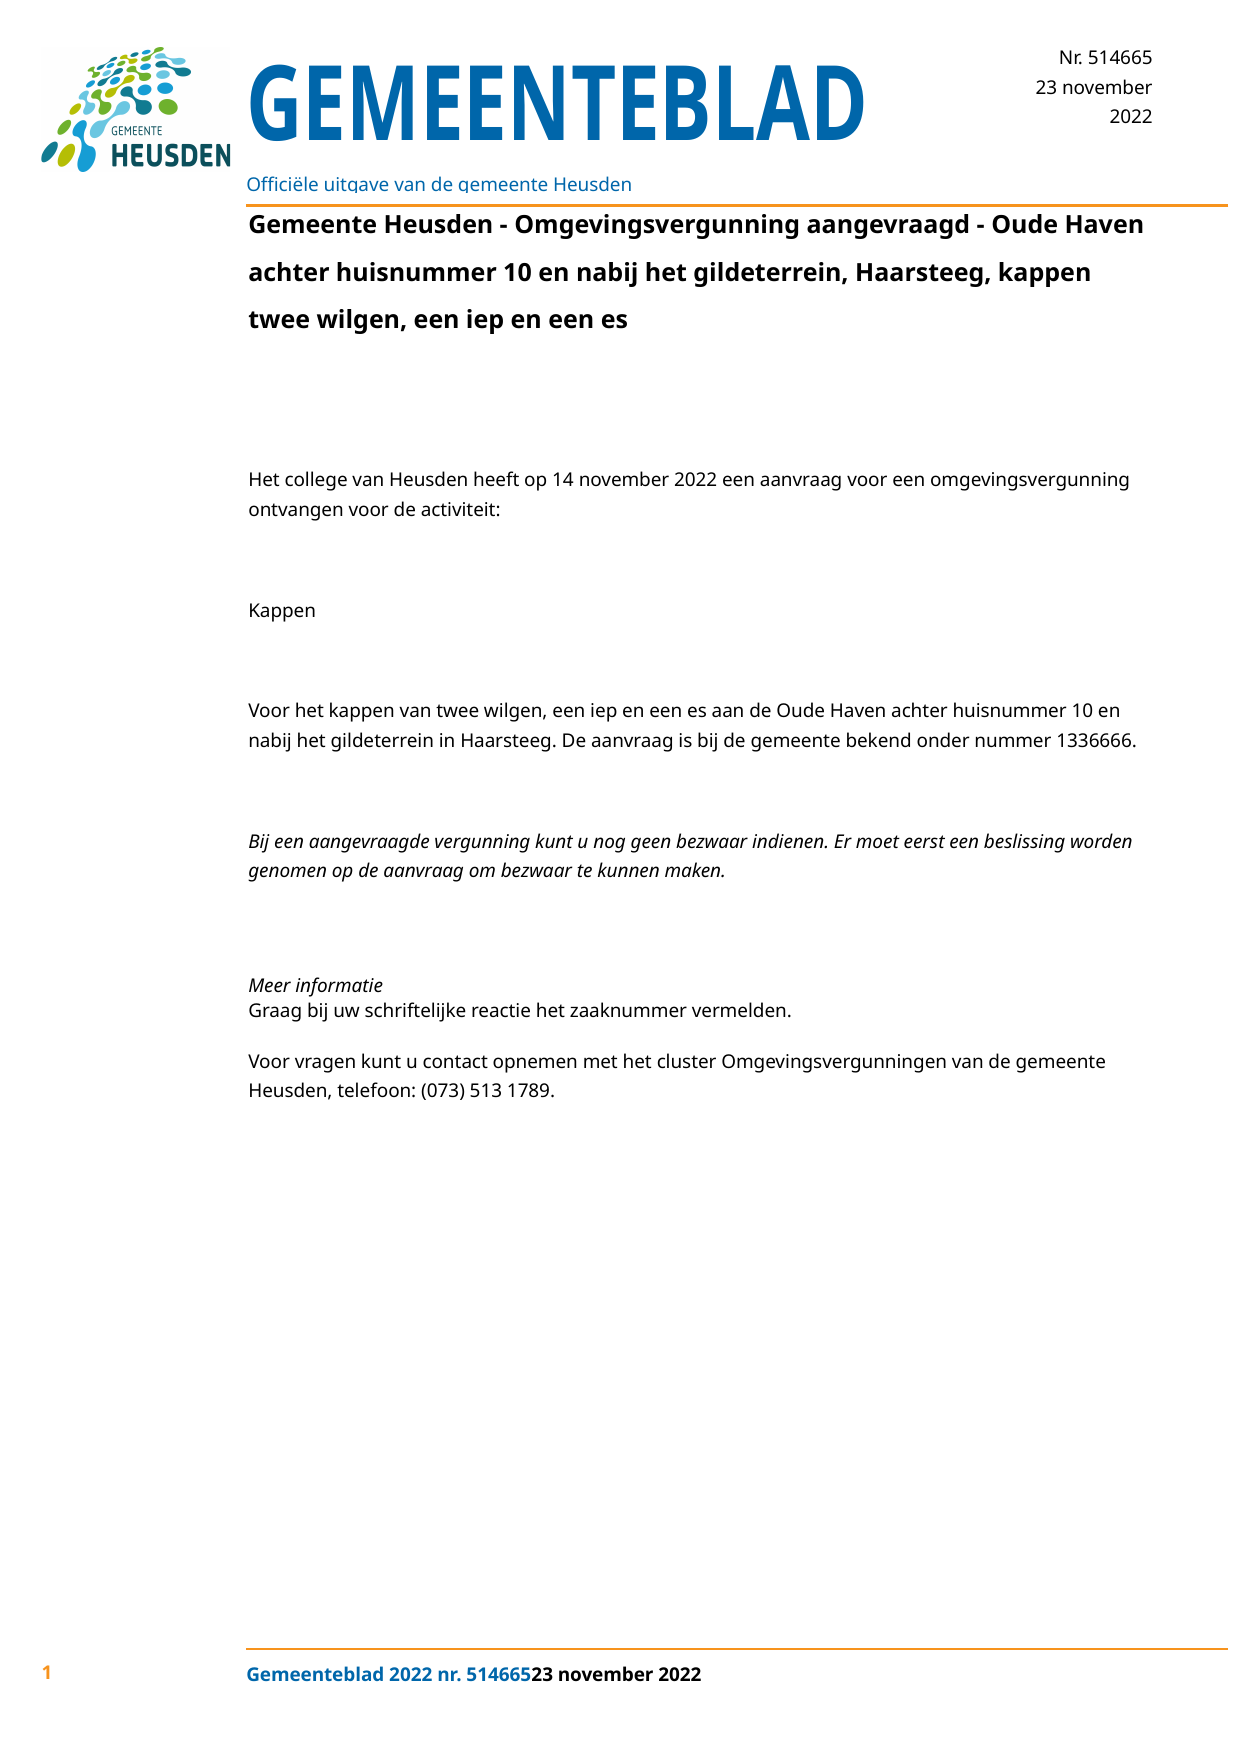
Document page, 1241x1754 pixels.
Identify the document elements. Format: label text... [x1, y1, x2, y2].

text Voor het kappen van twee wilgen, een iep en een es aan de Oude Haven achter huisnummer 10 en nabij het gildeterrein in Haarsteeg. De aanvraag is bij de gemeente bekend onder nummer 1336666. [248, 698, 1152, 753]
text Meer informatie [248, 972, 1152, 998]
text Kappen [248, 597, 1152, 622]
picture [41, 47, 231, 172]
text Bij een aangevraagde vergunning kunt u nog geen bezwaar indienen. Er moet eerst een beslissing worden genomen op de aanvraag om bezwaar te kunnen maken. [248, 828, 1152, 883]
text Het college van Heusden heeft op 14 november 2022 een aanvraag voor een omgevingsvergunning ontvangen voor de activiteit: [248, 466, 1152, 522]
text Gemeente Heusden - Omgevingsvergunning aangevraagd - Oude Haven achter huisnummer 10 en nabij het gildeterrein, Haarsteeg, kappen twee wilgen, een iep en een es [248, 207, 1152, 336]
text Voor vragen kunt u contact opnemen met het cluster Omgevingsvergunningen van de gemeente Heusden, telefoon: (073) 513 1789. [248, 1048, 1152, 1103]
text Graag bij uw schriftelijke reactie het zaaknummer vermelden. [248, 998, 1152, 1023]
